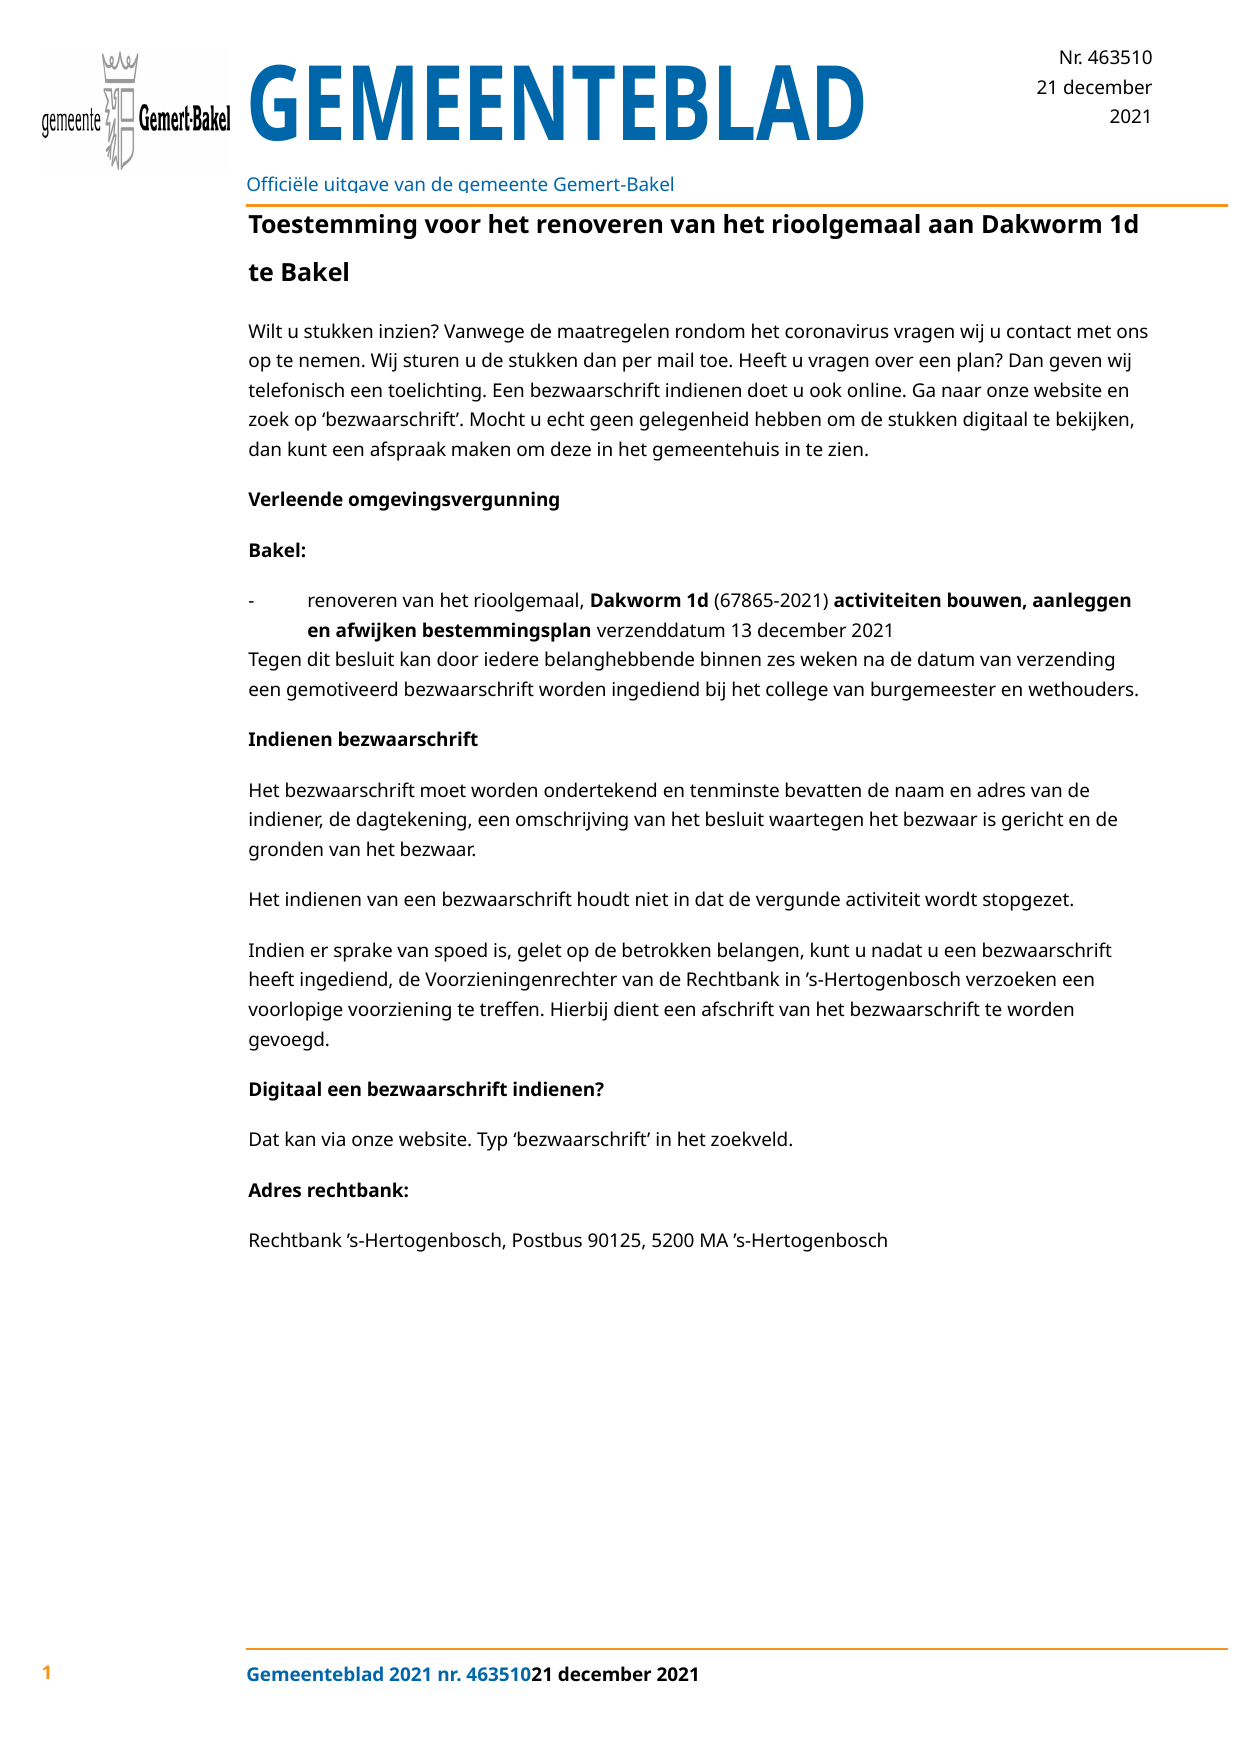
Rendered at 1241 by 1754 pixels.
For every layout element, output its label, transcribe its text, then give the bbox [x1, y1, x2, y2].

text Adres rechtbank: [248, 1177, 1152, 1203]
text Toestemming voor het renoveren van het rioolgemaal aan Dakworm 1d te Bakel [248, 207, 1152, 288]
text Rechtbank ’s-Hertogenbosch, Postbus 90125, 5200 MA ’s-Hertogenbosch [248, 1227, 1152, 1253]
list renoveren van het rioolgemaal, Dakworm 1d (67865-2021) activiteiten bouwen, aanleggen en afwijken bestemmingsplan verzenddatum 13 december 2021 [248, 587, 1152, 643]
text Indienen bezwaarschrift [248, 727, 1152, 752]
text Tegen dit besluit kan door iedere belanghebbende binnen zes weken na de datum van verzending een gemotiveerd bezwaarschrift worden ingediend bij het college van burgemeester en wethouders. [248, 647, 1152, 702]
text Het indienen van een bezwaarschrift houdt niet in dat de vergunde activiteit wordt stopgezet. [248, 887, 1152, 912]
text Digitaal een bezwaarschrift indienen? [248, 1076, 1152, 1102]
text Bakel: [248, 537, 1152, 563]
text Dat kan via onze website. Typ ‘bezwaarschrift’ in het zoekveld. [248, 1127, 1152, 1152]
text Wilt u stukken inzien? Vanwege de maatregelen rondom het coronavirus vragen wij u contact met ons op te nemen. Wij sturen u de stukken dan per mail toe. Heeft u vragen over een plan? Dan geven wij telefonisch een toelichting. Een bezwaarschrift indienen doet u ook online. Ga naar onze website en zoek op ‘bezwaarschrift’. Mocht u echt geen gelegenheid hebben om de stukken digitaal te bekijken, dan kunt een afspraak maken om deze in het gemeentehuis in te zien. [248, 318, 1152, 462]
text Verleende omgevingsvergunning [248, 487, 1152, 512]
text Indien er sprake van spoed is, gelet op de betrokken belangen, kunt u nadat u een bezwaarschrift heeft ingediend, de Voorzieningenrechter van de Rechtbank in ’s-Hertogenbosch verzoeken een voorlopige voorziening te treffen. Hierbij dient een afschrift van het bezwaarschrift te worden gevoegd. [248, 937, 1152, 1052]
text Het bezwaarschrift moet worden ondertekend en tenminste bevatten de naam en adres van de indiener, de dagtekening, een omschrijving van het besluit waartegen het bezwaar is gericht en de gronden van het bezwaar. [248, 777, 1152, 862]
picture [41, 47, 231, 172]
